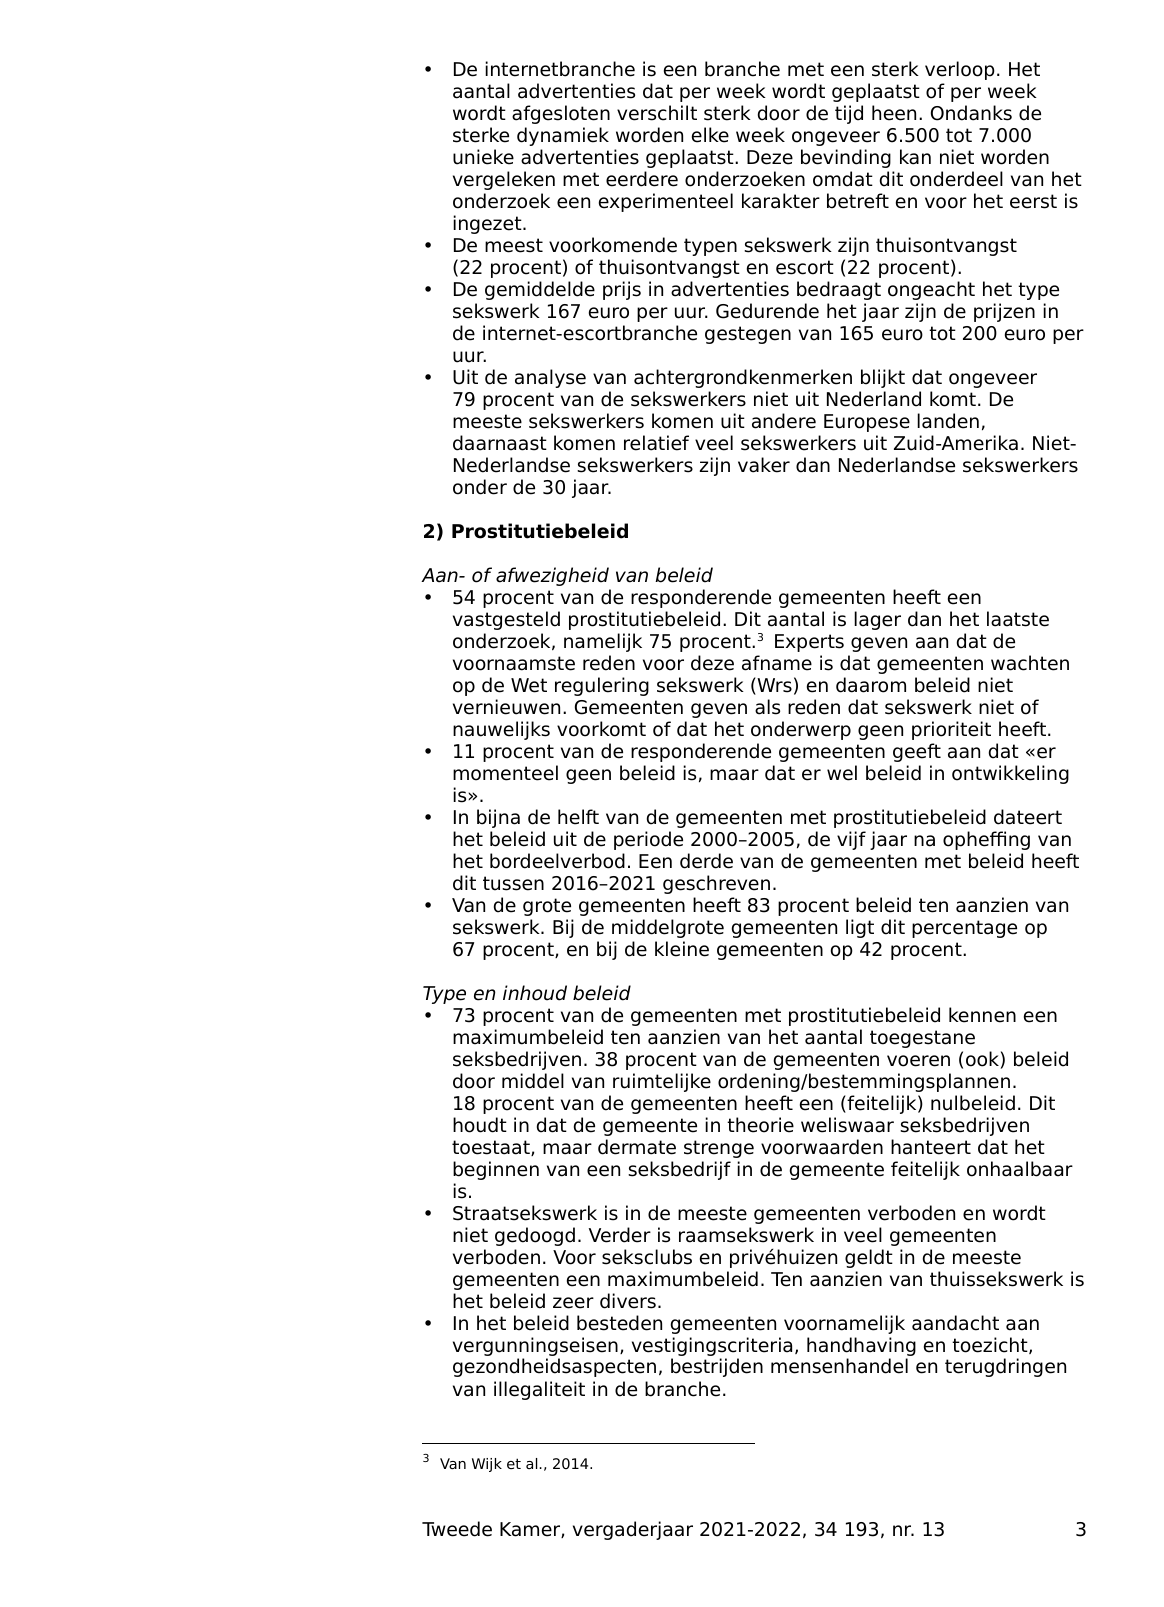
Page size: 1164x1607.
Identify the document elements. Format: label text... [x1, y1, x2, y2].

text • De internetbranche is een branche met een sterk verloop. Het aantal advertenties dat per week wordt geplaatst of per week wordt afgesloten verschilt sterk door de tijd heen. Ondanks de sterke dynamiek worden elke week ongeveer 6.500 tot 7.000 unieke advertenties geplaatst. Deze bevinding kan niet worden vergeleken met eerdere onderzoeken omdat dit onderdeel van het onderzoek een experimenteel karakter betreft en voor het eerst is ingezet. [422, 59, 1087, 235]
text • Uit de analyse van achtergrondkenmerken blijkt dat ongeveer 79 procent van de sekswerkers niet uit Nederland komt. De meeste sekswerkers komen uit andere Europese landen, daarnaast komen relatief veel sekswerkers uit Zuid-Amerika. Niet-Nederlandse sekswerkers zijn vaker dan Nederlandse sekswerkers onder de 30 jaar. [422, 367, 1087, 499]
text • 73 procent van de gemeenten met prostitutiebeleid kennen een maximumbeleid ten aanzien van het aantal toegestane seksbedrijven. 38 procent van de gemeenten voeren (ook) beleid door middel van ruimtelijke ordening/bestemmingsplannen. 18 procent van de gemeenten heeft een (feitelijk) nulbeleid. Dit houdt in dat de gemeente in theorie weliswaar seksbedrijven toestaat, maar dermate strenge voorwaarden hanteert dat het beginnen van een seksbedrijf in de gemeente feitelijk onhaalbaar is. [422, 1005, 1087, 1203]
text • 11 procent van de responderende gemeenten geeft aan dat «er momenteel geen beleid is, maar dat er wel beleid in ontwikkeling is». [422, 741, 1087, 807]
text • In bijna de helft van de gemeenten met prostitutiebeleid dateert het beleid uit de periode 2000–2005, de vijf jaar na opheffing van het bordeelverbod. Een derde van de gemeenten met beleid heeft dit tussen 2016–2021 geschreven. [422, 807, 1087, 895]
text Van Wijk et al., 2014. [422, 1452, 1087, 1474]
text • 54 procent van de responderende gemeenten heeft een vastgesteld prostitutiebeleid. Dit aantal is lager dan het laatste onderzoek, namelijk 75 procent. Experts geven aan dat de voornaamste reden voor deze afname is dat gemeenten wachten op de Wet regulering sekswerk (Wrs) en daarom beleid niet vernieuwen. Gemeenten geven als reden dat sekswerk niet of nauwelijks voorkomt of dat het onderwerp geen prioriteit heeft. [422, 587, 1087, 741]
text • De gemiddelde prijs in advertenties bedraagt ongeacht het type sekswerk 167 euro per uur. Gedurende het jaar zijn de prijzen in de internet-escortbranche gestegen van 165 euro tot 200 euro per uur. [422, 279, 1087, 367]
text • Van de grote gemeenten heeft 83 procent beleid ten aanzien van sekswerk. Bij de middelgrote gemeenten ligt dit percentage op 67 procent, en bij de kleine gemeenten op 42 procent. [422, 895, 1087, 961]
text • Straatsekswerk is in de meeste gemeenten verboden en wordt niet gedoogd. Verder is raamsekswerk in veel gemeenten verboden. Voor seksclubs en privéhuizen geldt in de meeste gemeenten een maximumbeleid. Ten aanzien van thuissekswerk is het beleid zeer divers. [422, 1203, 1087, 1312]
text • De meest voorkomende typen sekswerk zijn thuisontvangst (22 procent) of thuisontvangst en escort (22 procent). [422, 235, 1087, 279]
subtitle Aan- of afwezigheid van beleid [422, 565, 1087, 587]
text • In het beleid besteden gemeenten voornamelijk aandacht aan vergunningseisen, vestigingscriteria, handhaving en toezicht, gezondheidsaspecten, bestrijden mensenhandel en terugdringen van illegaliteit in de branche. [422, 1312, 1087, 1400]
subtitle Type en inhoud beleid [422, 983, 1087, 1005]
subtitle 2) Prostitutiebeleid [422, 521, 1087, 543]
